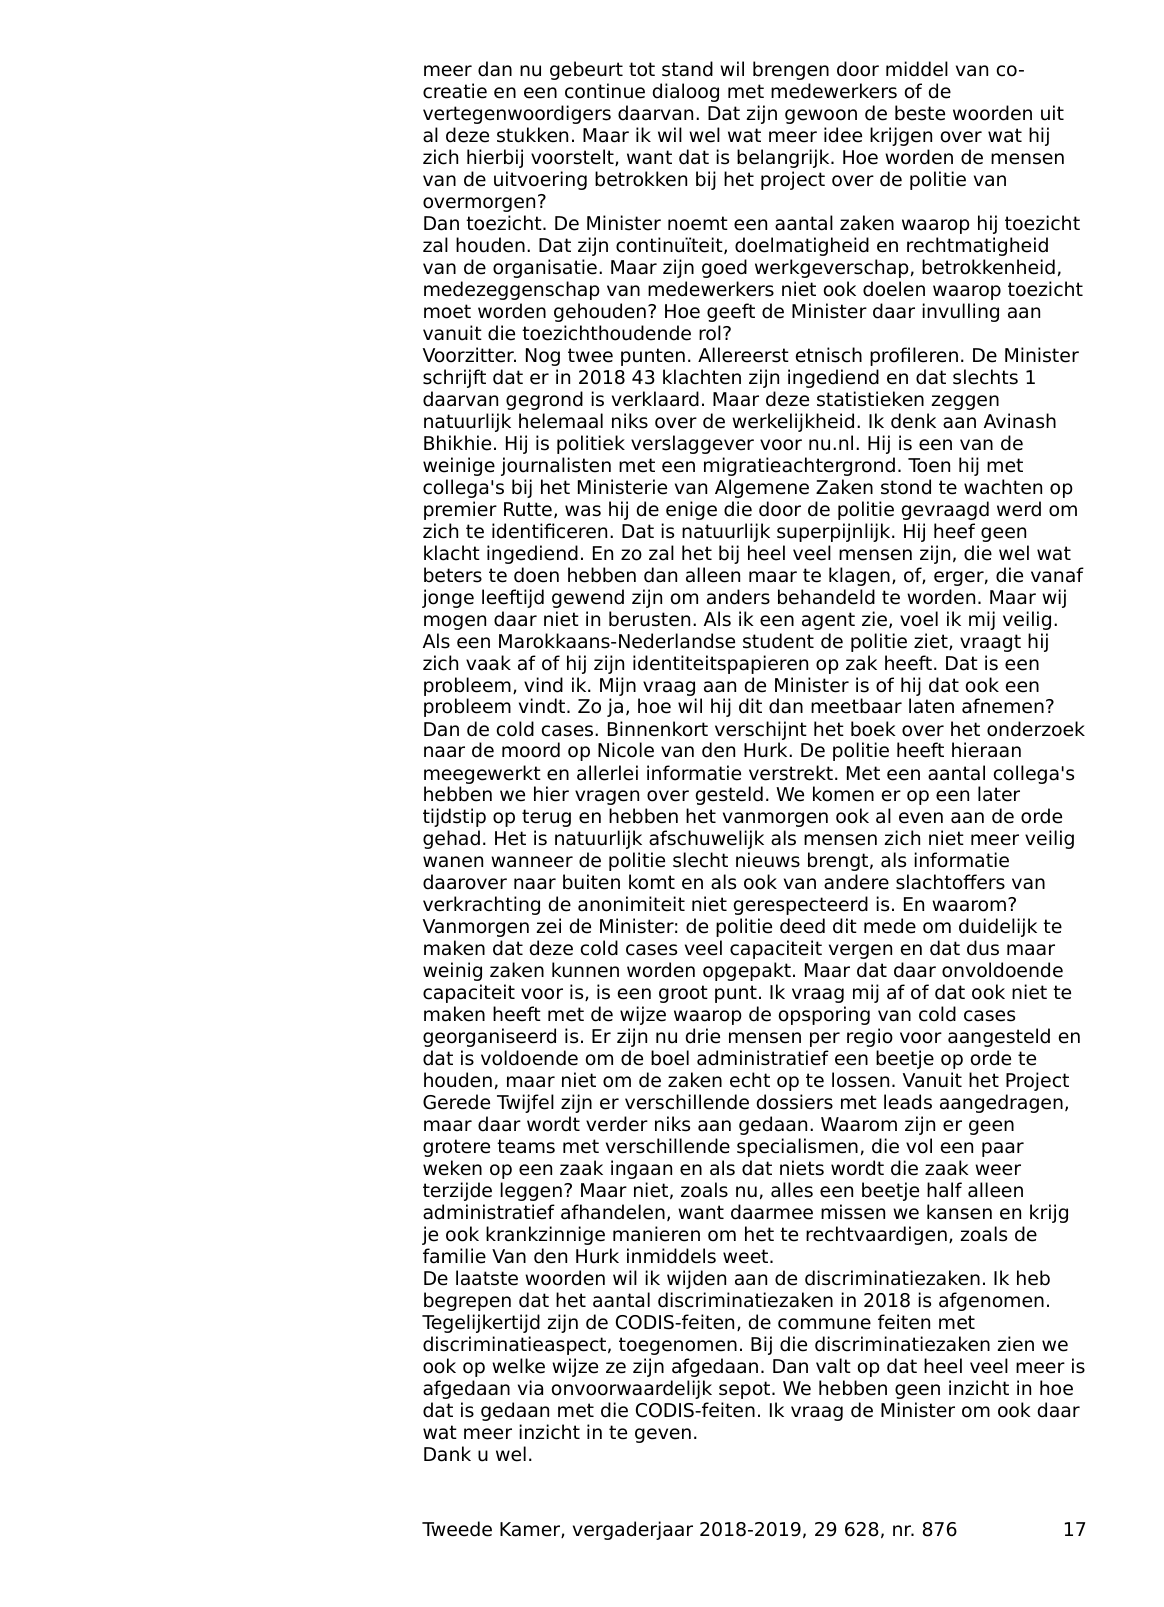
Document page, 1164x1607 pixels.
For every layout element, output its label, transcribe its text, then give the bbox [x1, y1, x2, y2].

text De laatste woorden wil ik wijden aan de discriminatiezaken. Ik heb begrepen dat het aantal discriminatiezaken in 2018 is afgenomen. Tegelijkertijd zijn de CODIS-feiten, de commune feiten met discriminatieaspect, toegenomen. Bij die discriminatiezaken zien we ook op welke wijze ze zijn afgedaan. Dan valt op dat heel veel meer is afgedaan via onvoorwaardelijk sepot. We hebben geen inzicht in hoe dat is gedaan met die CODIS-feiten. Ik vraag de Minister om ook daar wat meer inzicht in te geven. [422, 1268, 1087, 1444]
text meer dan nu gebeurt tot stand wil brengen door middel van co-creatie en een continue dialoog met medewerkers of de vertegenwoordigers daarvan. Dat zijn gewoon de beste woorden uit al deze stukken. Maar ik wil wel wat meer idee krijgen over wat hij zich hierbij voorstelt, want dat is belangrijk. Hoe worden de mensen van de uitvoering betrokken bij het project over de politie van overmorgen? [422, 59, 1087, 213]
text Dan toezicht. De Minister noemt een aantal zaken waarop hij toezicht zal houden. Dat zijn continuïteit, doelmatigheid en rechtmatigheid van de organisatie. Maar zijn goed werkgeverschap, betrokkenheid, medezeggenschap van medewerkers niet ook doelen waarop toezicht moet worden gehouden? Hoe geeft de Minister daar invulling aan vanuit die toezichthoudende rol? [422, 213, 1087, 345]
text Dan de cold cases. Binnenkort verschijnt het boek over het onderzoek naar de moord op Nicole van den Hurk. De politie heeft hieraan meegewerkt en allerlei informatie verstrekt. Met een aantal collega's hebben we hier vragen over gesteld. We komen er op een later tijdstip op terug en hebben het vanmorgen ook al even aan de orde gehad. Het is natuurlijk afschuwelijk als mensen zich niet meer veilig wanen wanneer de politie slecht nieuws brengt, als informatie daarover naar buiten komt en als ook van andere slachtoffers van verkrachting de anonimiteit niet gerespecteerd is. En waarom? [422, 718, 1087, 916]
text Dank u wel. [422, 1444, 1087, 1466]
text Vanmorgen zei de Minister: de politie deed dit mede om duidelijk te maken dat deze cold cases veel capaciteit vergen en dat dus maar weinig zaken kunnen worden opgepakt. Maar dat daar onvoldoende capaciteit voor is, is een groot punt. Ik vraag mij af of dat ook niet te maken heeft met de wijze waarop de opsporing van cold cases georganiseerd is. Er zijn nu drie mensen per regio voor aangesteld en dat is voldoende om de boel administratief een beetje op orde te houden, maar niet om de zaken echt op te lossen. Vanuit het Project Gerede Twijfel zijn er verschillende dossiers met leads aangedragen, maar daar wordt verder niks aan gedaan. Waarom zijn er geen grotere teams met verschillende specialismen, die vol een paar weken op een zaak ingaan en als dat niets wordt die zaak weer terzijde leggen? Maar niet, zoals nu, alles een beetje half alleen administratief afhandelen, want daarmee missen we kansen en krijg je ook krankzinnige manieren om het te rechtvaardigen, zoals de familie Van den Hurk inmiddels weet. [422, 916, 1087, 1268]
text Voorzitter. Nog twee punten. Allereerst etnisch profileren. De Minister schrijft dat er in 2018 43 klachten zijn ingediend en dat slechts 1 daarvan gegrond is verklaard. Maar deze statistieken zeggen natuurlijk helemaal niks over de werkelijkheid. Ik denk aan Avinash Bhikhie. Hij is politiek verslaggever voor nu.nl. Hij is een van de weinige journalisten met een migratieachtergrond. Toen hij met collega's bij het Ministerie van Algemene Zaken stond te wachten op premier Rutte, was hij de enige die door de politie gevraagd werd om zich te identificeren. Dat is natuurlijk superpijnlijk. Hij heef geen klacht ingediend. En zo zal het bij heel veel mensen zijn, die wel wat beters te doen hebben dan alleen maar te klagen, of, erger, die vanaf jonge leeftijd gewend zijn om anders behandeld te worden. Maar wij mogen daar niet in berusten. Als ik een agent zie, voel ik mij veilig. Als een Marokkaans-Nederlandse student de politie ziet, vraagt hij zich vaak af of hij zijn identiteitspapieren op zak heeft. Dat is een probleem, vind ik. Mijn vraag aan de Minister is of hij dat ook een probleem vindt. Zo ja, hoe wil hij dit dan meetbaar laten afnemen? [422, 345, 1087, 718]
